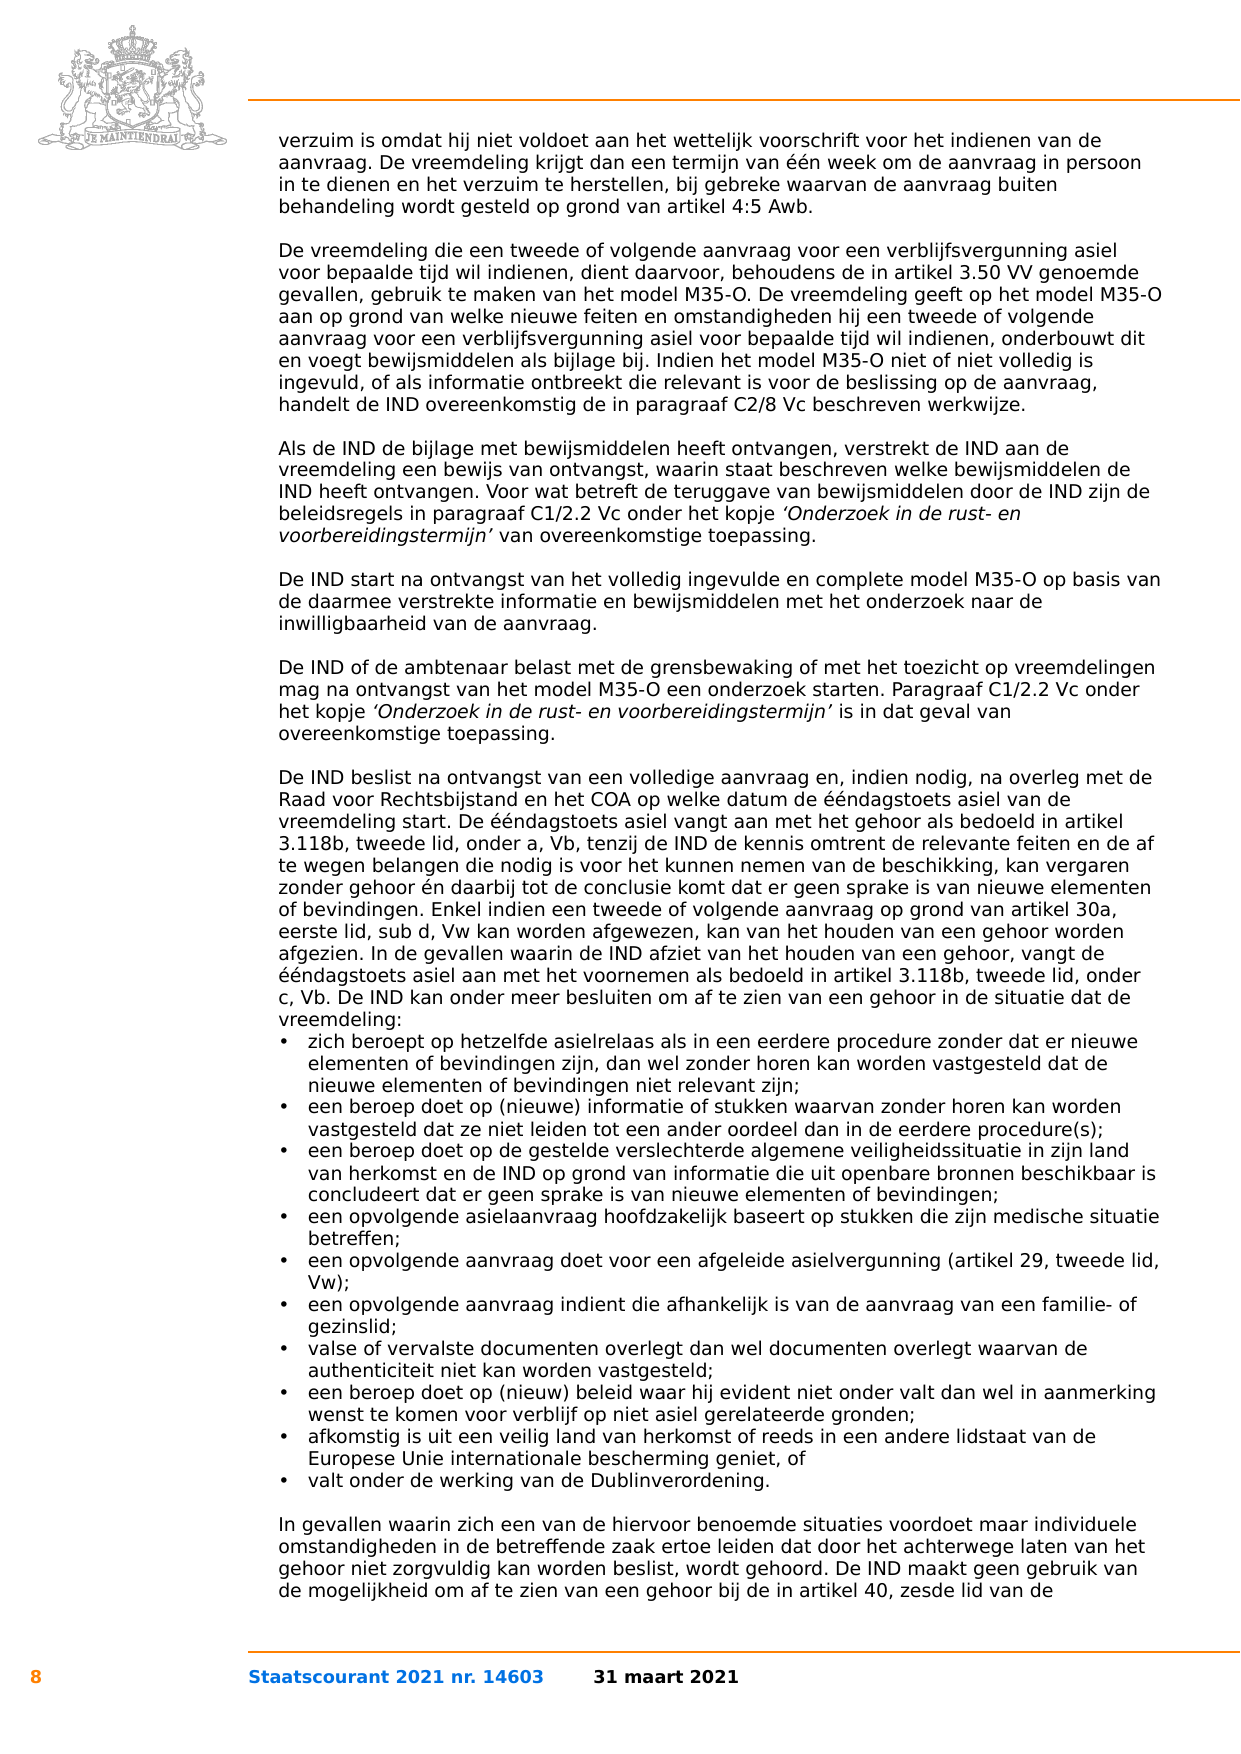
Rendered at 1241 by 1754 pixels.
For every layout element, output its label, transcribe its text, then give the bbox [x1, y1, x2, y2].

text De IND beslist na ontvangst van een volledige aanvraag en, indien nodig, na overleg met de Raad voor Rechtsbijstand en het COA op welke datum de ééndagstoets asiel van de vreemdeling start. De ééndagstoets asiel vangt aan met het gehoor als bedoeld in artikel 3.118b, tweede lid, onder a, Vb, tenzij de IND de kennis omtrent de relevante feiten en de af te wegen belangen die nodig is voor het kunnen nemen van de beschikking, kan vergaren zonder gehoor én daarbij tot de conclusie komt dat er geen sprake is van nieuwe elementen of bevindingen. Enkel indien een tweede of volgende aanvraag op grond van artikel 30a, eerste lid, sub d, Vw kan worden afgewezen, kan van het houden van een gehoor worden afgezien. In de gevallen waarin de IND afziet van het houden van een gehoor, vangt de ééndagstoets asiel aan met het voornemen als bedoeld in artikel 3.118b, tweede lid, onder c, Vb. De IND kan onder meer besluiten om af te zien van een gehoor in de situatie dat de vreemdeling: [278, 767, 1163, 1031]
text • een beroep doet op (nieuw) beleid waar hij evident niet onder valt dan wel in aanmerking wenst te komen voor verblijf op niet asiel gerelateerde gronden; [278, 1382, 1163, 1426]
text • een opvolgende aanvraag doet voor een afgeleide asielvergunning (artikel 29, tweede lid, Vw); [278, 1250, 1163, 1294]
text De IND start na ontvangst van het volledig ingevulde en complete model M35-O op basis van de daarmee verstrekte informatie en bewijsmiddelen met het onderzoek naar de inwilligbaarheid van de aanvraag. [278, 569, 1163, 635]
text • afkomstig is uit een veilig land van herkomst of reeds in een andere lidstaat van de Europese Unie internationale bescherming geniet, of [278, 1426, 1163, 1470]
text • een beroep doet op de gestelde verslechterde algemene veiligheidssituatie in zijn land van herkomst en de IND op grond van informatie die uit openbare bronnen beschikbaar is concludeert dat er geen sprake is van nieuwe elementen of bevindingen; [278, 1140, 1163, 1206]
text De vreemdeling die een tweede of volgende aanvraag voor een verblijfsvergunning asiel voor bepaalde tijd wil indienen, dient daarvoor, behoudens de in artikel 3.50 VV genoemde gevallen, gebruik te maken van het model M35-O. De vreemdeling geeft op het model M35-O aan op grond van welke nieuwe feiten en omstandigheden hij een tweede of volgende aanvraag voor een verblijfsvergunning asiel voor bepaalde tijd wil indienen, onderbouwt dit en voegt bewijsmiddelen als bijlage bij. Indien het model M35-O niet of niet volledig is ingevuld, of als informatie ontbreekt die relevant is voor de beslissing op de aanvraag, handelt de IND overeenkomstig de in paragraaf C2/8 Vc beschreven werkwijze. [278, 240, 1163, 416]
text In gevallen waarin zich een van de hiervoor benoemde situaties voordoet maar individuele omstandigheden in de betreffende zaak ertoe leiden dat door het achterwege laten van het gehoor niet zorgvuldig kan worden beslist, wordt gehoord. De IND maakt geen gebruik van de mogelijkheid om af te zien van een gehoor bij de in artikel 40, zesde lid van de [278, 1514, 1163, 1602]
text • een beroep doet op (nieuwe) informatie of stukken waarvan zonder horen kan worden vastgesteld dat ze niet leiden tot een ander oordeel dan in de eerdere procedure(s); [278, 1096, 1163, 1140]
text De IND of de ambtenaar belast met de grensbewaking of met het toezicht op vreemdelingen mag na ontvangst van het model M35-O een onderzoek starten. Paragraaf C1/2.2 Vc onder het kopje ‘Onderzoek in de rust- en voorbereidingstermijn’ is in dat geval van overeenkomstige toepassing. [278, 657, 1163, 745]
text Als de IND de bijlage met bewijsmiddelen heeft ontvangen, verstrekt de IND aan de vreemdeling een bewijs van ontvangst, waarin staat beschreven welke bewijsmiddelen de IND heeft ontvangen. Voor wat betreft de teruggave van bewijsmiddelen door de IND zijn de beleidsregels in paragraaf C1/2.2 Vc onder het kopje ‘Onderzoek in de rust- en voorbereidingstermijn’ van overeenkomstige toepassing. [278, 437, 1163, 547]
picture [38, 25, 227, 150]
text • een opvolgende asielaanvraag hoofdzakelijk baseert op stukken die zijn medische situatie betreffen; [278, 1206, 1163, 1250]
text • valse of vervalste documenten overlegt dan wel documenten overlegt waarvan de authenticiteit niet kan worden vastgesteld; [278, 1338, 1163, 1382]
text verzuim is omdat hij niet voldoet aan het wettelijk voorschrift voor het indienen van de aanvraag. De vreemdeling krijgt dan een termijn van één week om de aanvraag in persoon in te dienen en het verzuim te herstellen, bij gebreke waarvan de aanvraag buiten behandeling wordt gesteld op grond van artikel 4:5 Awb. [278, 130, 1163, 218]
text • zich beroept op hetzelfde asielrelaas als in een eerdere procedure zonder dat er nieuwe elementen of bevindingen zijn, dan wel zonder horen kan worden vastgesteld dat de nieuwe elementen of bevindingen niet relevant zijn; [278, 1031, 1163, 1096]
text • een opvolgende aanvraag indient die afhankelijk is van de aanvraag van een familie- of gezinslid; [278, 1294, 1163, 1338]
text • valt onder de werking van de Dublinverordening. [278, 1470, 1163, 1492]
